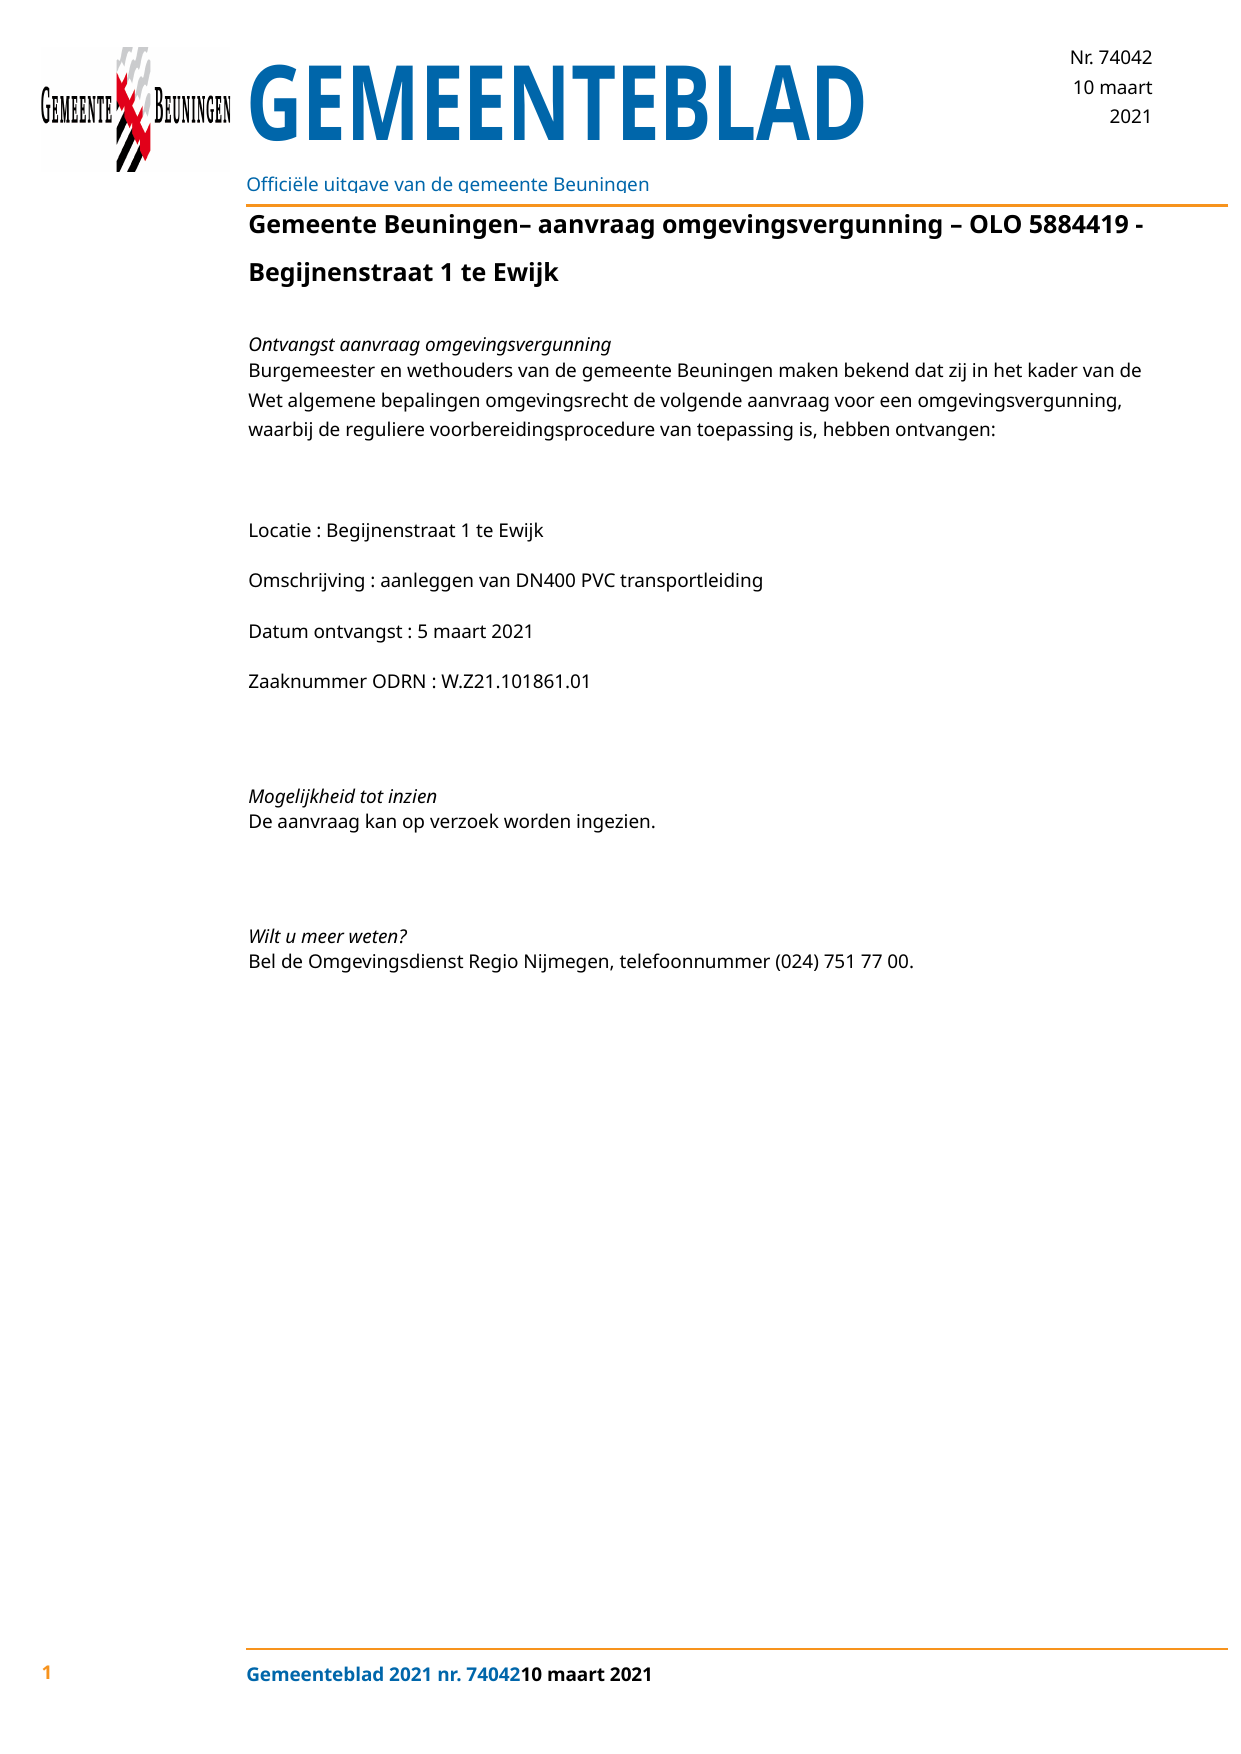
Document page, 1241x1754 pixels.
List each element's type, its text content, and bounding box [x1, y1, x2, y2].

text Ontvangst aanvraag omgevingsvergunning [248, 331, 1152, 357]
text Bel de Omgevingsdienst Regio Nijmegen, telefoonnummer (024) 751 77 00. [248, 949, 1152, 974]
text Gemeente Beuningen– aanvraag omgevingsvergunning – OLO 5884419 - Begijnenstraat 1 te Ewijk [248, 207, 1152, 288]
picture [41, 47, 231, 172]
text Wilt u meer weten? [248, 923, 1152, 949]
text Zaaknummer ODRN : W.Z21.101861.01 [248, 668, 1152, 694]
text Mogelijkheid tot inzien [248, 783, 1152, 808]
text Locatie : Begijnenstraat 1 te Ewijk [248, 517, 1152, 543]
text De aanvraag kan op verzoek worden ingezien. [248, 808, 1152, 834]
text Datum ontvangst : 5 maart 2021 [248, 618, 1152, 644]
text Omschrijving : aanleggen van DN400 PVC transportleiding [248, 568, 1152, 593]
text Burgemeester en wethouders van de gemeente Beuningen maken bekend dat zij in het kader van de Wet algemene bepalingen omgevingsrecht de volgende aanvraag voor een omgevingsvergunning, waarbij de reguliere voorbereidingsprocedure van toepassing is, hebben ontvangen: [248, 357, 1152, 442]
